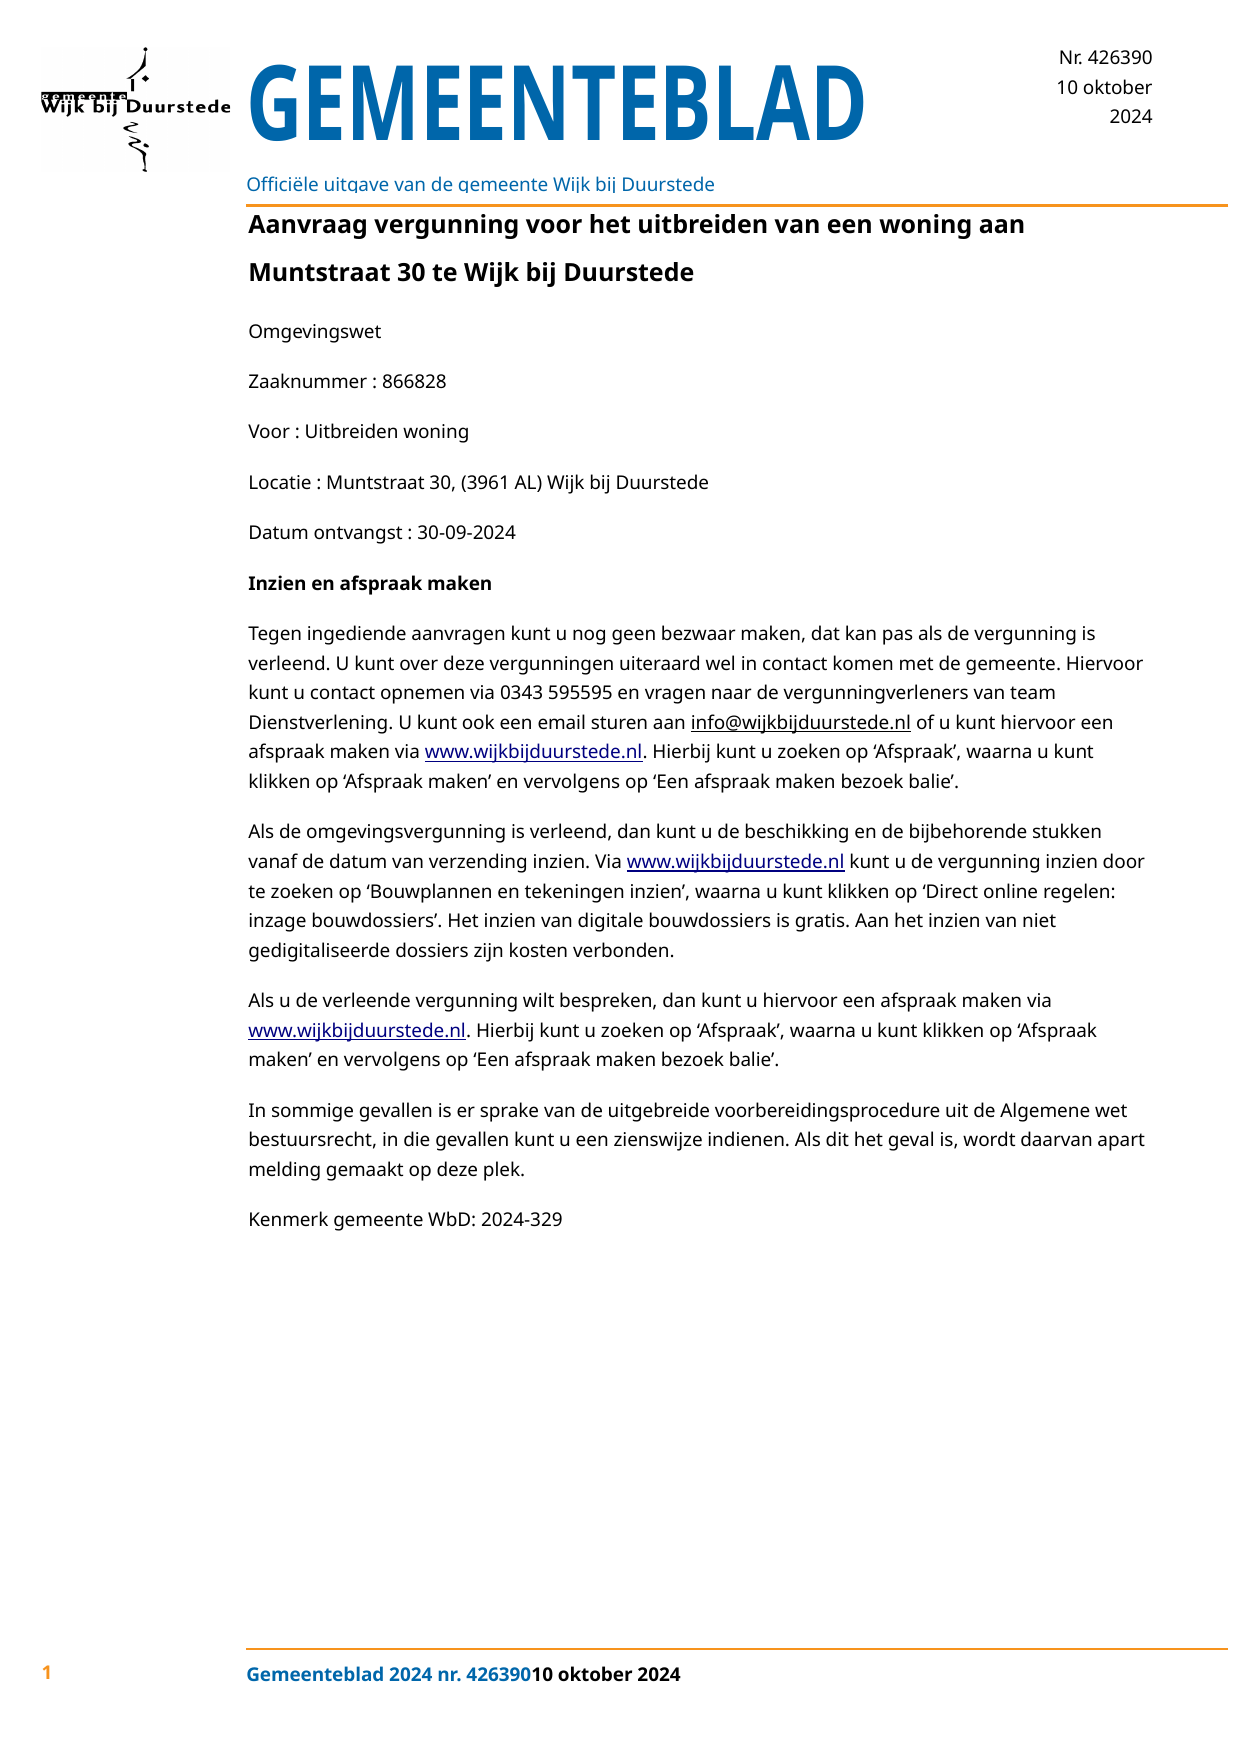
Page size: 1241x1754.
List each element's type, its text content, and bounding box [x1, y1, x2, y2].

text Datum ontvangst : 30-09-2024 [248, 519, 1152, 545]
text Locatie : Muntstraat 30, (3961 AL) Wijk bij Duurstede [248, 469, 1152, 495]
text Voor : Uitbreiden woning [248, 419, 1152, 444]
text Tegen ingediende aanvragen kunt u nog geen bezwaar maken, dat kan pas als de vergunning is verleend. U kunt over deze vergunningen uiteraard wel in contact komen met de gemeente. Hiervoor kunt u contact opnemen via 0343 595595 en vragen naar de vergunningverleners van team Dienstverlening. U kunt ook een email sturen aan info@wijkbijduurstede.nl of u kunt hiervoor een afspraak maken via www.wijkbijduurstede.nl. Hierbij kunt u zoeken op ‘Afspraak’, waarna u kunt klikken op ‘Afspraak maken’ en vervolgens op ‘Een afspraak maken bezoek balie’. [248, 620, 1152, 794]
text In sommige gevallen is er sprake van de uitgebreide voorbereidingsprocedure uit de Algemene wet bestuursrecht, in die gevallen kunt u een zienswijze indienen. Als dit het geval is, wordt daarvan apart melding gemaakt op deze plek. [248, 1097, 1152, 1182]
text Kenmerk gemeente WbD: 2024-329 [248, 1207, 1152, 1232]
picture [41, 47, 231, 172]
text Inzien en afspraak maken [248, 570, 1152, 596]
text Zaaknummer : 866828 [248, 368, 1152, 394]
text Aanvraag vergunning voor het uitbreiden van een woning aan Muntstraat 30 te Wijk bij Duurstede [248, 207, 1152, 288]
text Als de omgevingsvergunning is verleend, dan kunt u de beschikking en de bijbehorende stukken vanaf de datum van verzending inzien. Via www.wijkbijduurstede.nl kunt u de vergunning inzien door te zoeken op ‘Bouwplannen en tekeningen inzien’, waarna u kunt klikken op ‘Direct online regelen: inzage bouwdossiers’. Het inzien van digitale bouwdossiers is gratis. Aan het inzien van niet gedigitaliseerde dossiers zijn kosten verbonden. [248, 819, 1152, 963]
text Omgevingswet [248, 318, 1152, 344]
text Als u de verleende vergunning wilt bespreken, dan kunt u hiervoor een afspraak maken via www.wijkbijduurstede.nl. Hierbij kunt u zoeken op ‘Afspraak’, waarna u kunt klikken op ‘Afspraak maken’ en vervolgens op ‘Een afspraak maken bezoek balie’. [248, 987, 1152, 1072]
